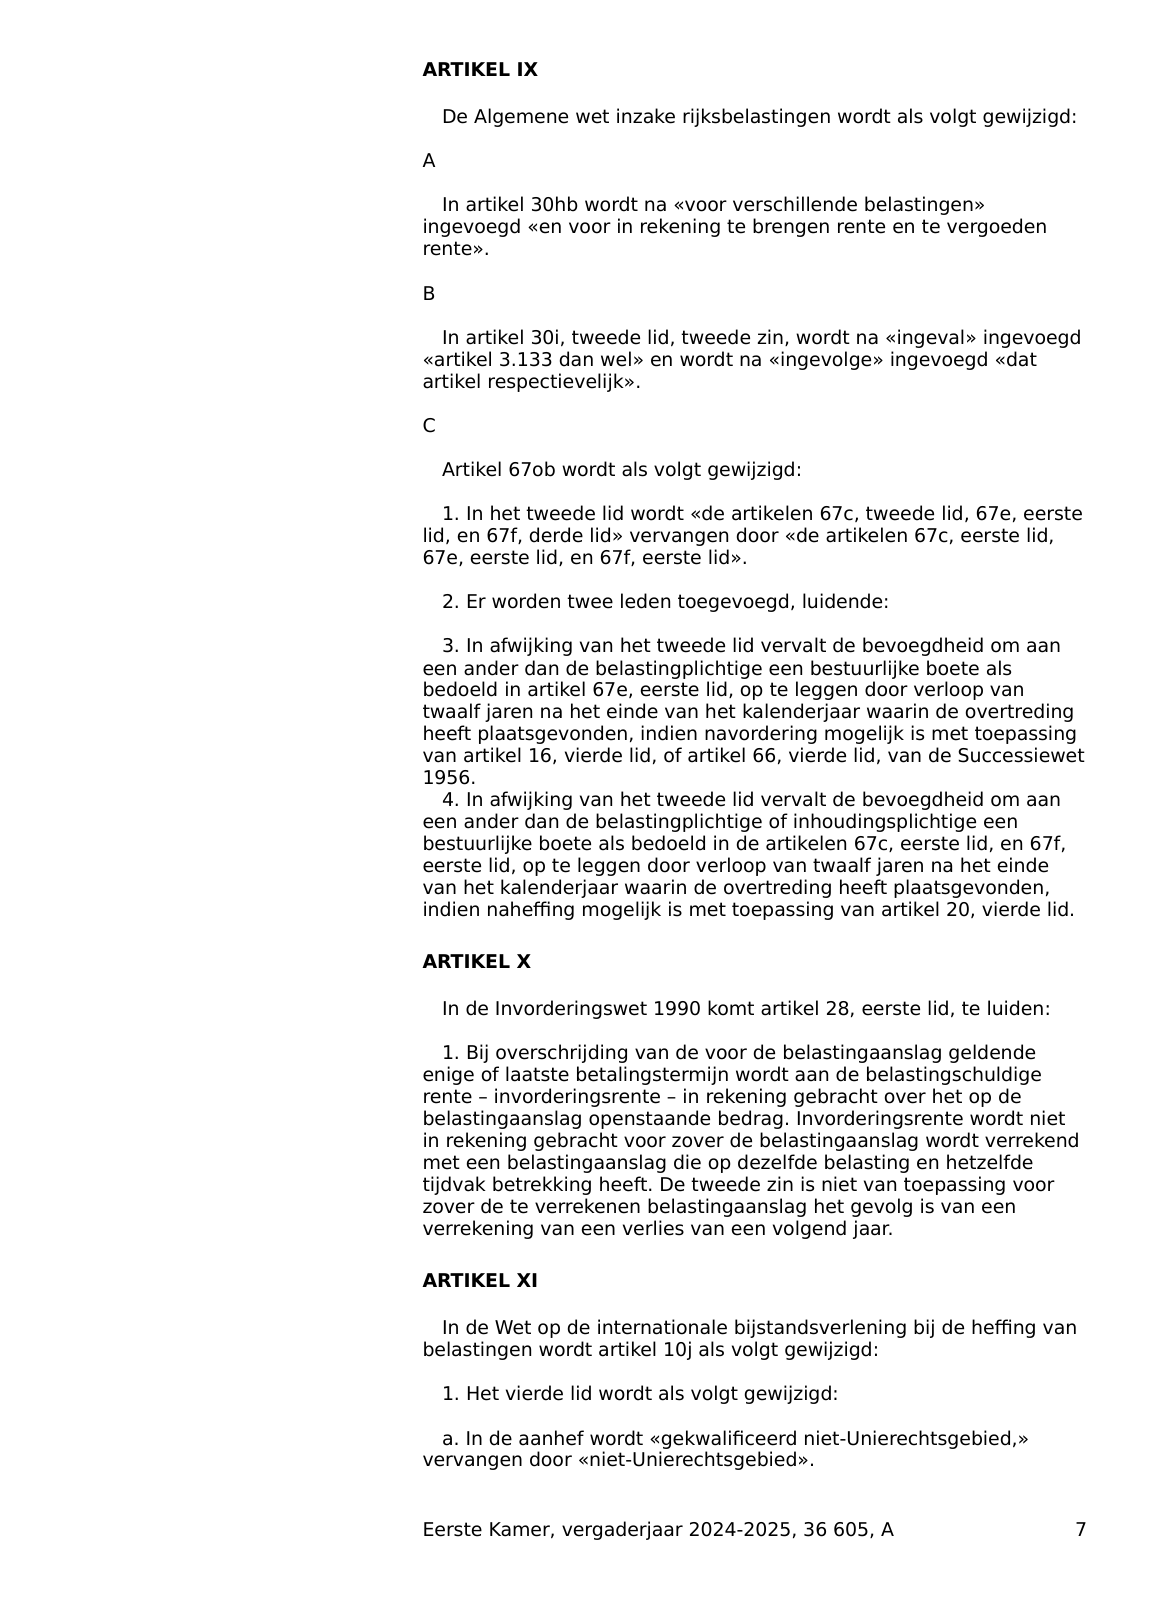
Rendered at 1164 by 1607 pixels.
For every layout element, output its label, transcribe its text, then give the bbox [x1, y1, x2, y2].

text 4. In afwijking van het tweede lid vervalt de bevoegdheid om aan een ander dan de belastingplichtige of inhoudingsplichtige een bestuurlijke boete als bedoeld in de artikelen 67c, eerste lid, en 67f, eerste lid, op te leggen door verloop van twaalf jaren na het einde van het kalenderjaar waarin de overtreding heeft plaatsgevonden, indien naheffing mogelijk is met toepassing van artikel 20, vierde lid. [422, 789, 1087, 921]
text C [422, 415, 1087, 437]
text In artikel 30hb wordt na «voor verschillende belastingen» ingevoegd «en voor in rekening te brengen rente en te vergoeden rente». [422, 194, 1087, 260]
subtitle ARTIKEL IX [422, 59, 1087, 81]
text De Algemene wet inzake rijksbelastingen wordt als volgt gewijzigd: [422, 106, 1087, 128]
text Artikel 67ob wordt als volgt gewijzigd: [422, 459, 1087, 481]
text 1. Het vierde lid wordt als volgt gewijzigd: [422, 1383, 1087, 1405]
text 3. In afwijking van het tweede lid vervalt de bevoegdheid om aan een ander dan de belastingplichtige een bestuurlijke boete als bedoeld in artikel 67e, eerste lid, op te leggen door verloop van twaalf jaren na het einde van het kalenderjaar waarin de overtreding heeft plaatsgevonden, indien navordering mogelijk is met toepassing van artikel 16, vierde lid, of artikel 66, vierde lid, van de Successiewet 1956. [422, 635, 1087, 789]
text In de Wet op de internationale bijstandsverlening bij de heffing van belastingen wordt artikel 10j als volgt gewijzigd: [422, 1317, 1087, 1361]
text A [422, 150, 1087, 172]
text B [422, 282, 1087, 304]
text 2. Er worden twee leden toegevoegd, luidende: [422, 591, 1087, 613]
subtitle ARTIKEL XI [422, 1270, 1087, 1292]
text 1. In het tweede lid wordt «de artikelen 67c, tweede lid, 67e, eerste lid, en 67f, derde lid» vervangen door «de artikelen 67c, eerste lid, 67e, eerste lid, en 67f, eerste lid». [422, 503, 1087, 569]
text 1. Bij overschrijding van de voor de belastingaanslag geldende enige of laatste betalingstermijn wordt aan de belastingschuldige rente – invorderingsrente – in rekening gebracht over het op de belastingaanslag openstaande bedrag. Invorderingsrente wordt niet in rekening gebracht voor zover de belastingaanslag wordt verrekend met een belastingaanslag die op dezelfde belasting en hetzelfde tijdvak betrekking heeft. De tweede zin is niet van toepassing voor zover de te verrekenen belastingaanslag het gevolg is van een verrekening van een verlies van een volgend jaar. [422, 1042, 1087, 1240]
subtitle ARTIKEL X [422, 951, 1087, 973]
text In de Invorderingswet 1990 komt artikel 28, eerste lid, te luiden: [422, 998, 1087, 1020]
text In artikel 30i, tweede lid, tweede zin, wordt na «ingeval» ingevoegd «artikel 3.133 dan wel» en wordt na «ingevolge» ingevoegd «dat artikel respectievelijk». [422, 327, 1087, 393]
text a. In de aanhef wordt «gekwalificeerd niet-Unierechtsgebied,» vervangen door «niet-Unierechtsgebied». [422, 1427, 1087, 1471]
